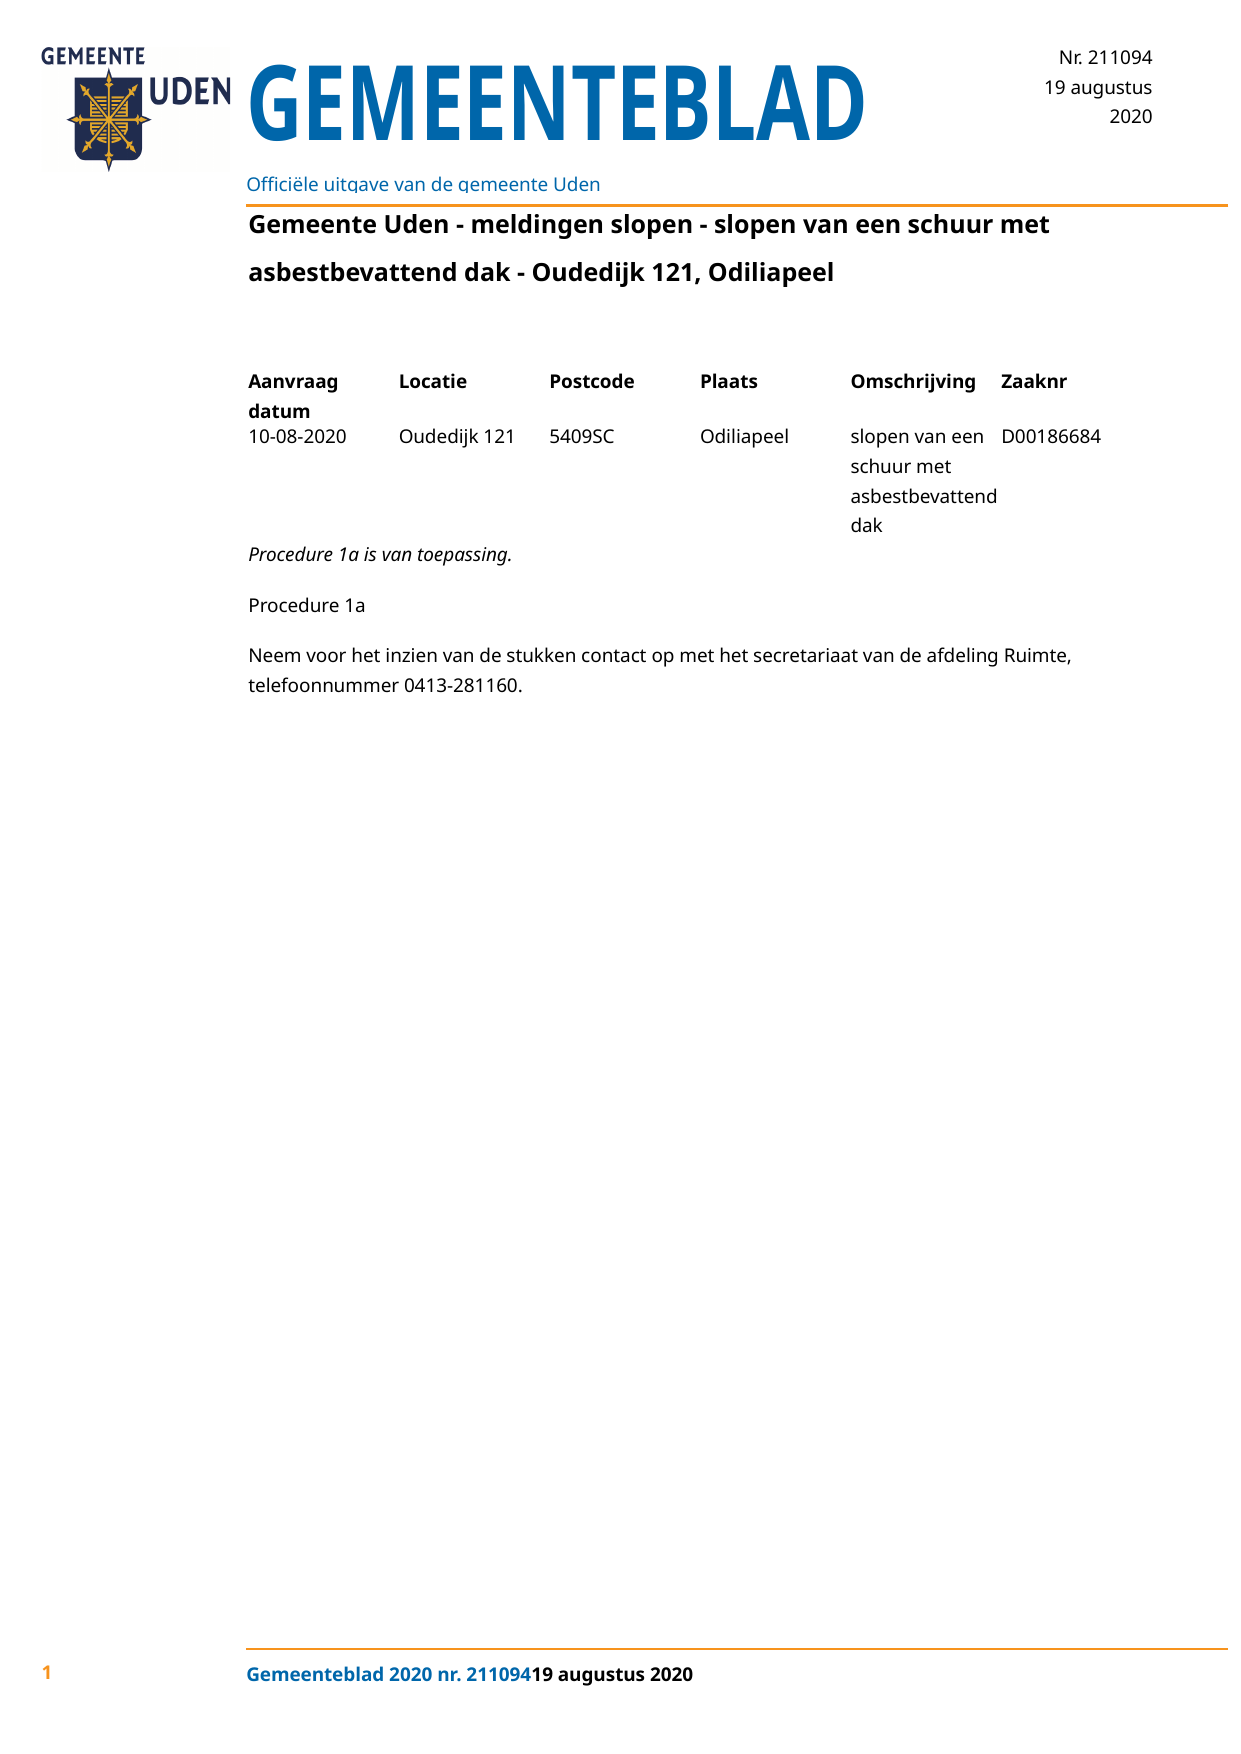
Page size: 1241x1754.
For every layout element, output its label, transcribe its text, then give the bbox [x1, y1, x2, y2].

table_header Locatie [399, 369, 549, 424]
text Procedure 1a is van toepassing. [248, 541, 1152, 567]
table_header Postcode [549, 369, 700, 424]
text Procedure 1a [248, 592, 1152, 618]
table_header Zaaknr [1001, 369, 1152, 424]
table_cell Oudedijk 121 [399, 424, 549, 538]
text Gemeente Uden - meldingen slopen - slopen van een schuur met asbestbevattend dak - Oudedijk 121, Odiliapeel [248, 207, 1152, 288]
picture [41, 47, 231, 172]
table_cell 10-08-2020 [248, 424, 398, 538]
table_cell D00186684 [1001, 424, 1152, 538]
table_header Aanvraag datum [248, 369, 398, 424]
table_header Omschrijving [850, 369, 1001, 424]
table_cell Odiliapeel [700, 424, 850, 538]
table_cell 5409SC [549, 424, 700, 538]
table_cell slopen van een schuur met asbestbevattend dak [850, 424, 1001, 538]
table_header Plaats [700, 369, 850, 424]
text Neem voor het inzien van de stukken contact op met het secretariaat van de afdeling Ruimte, telefoonnummer 0413-281160. [248, 642, 1152, 698]
